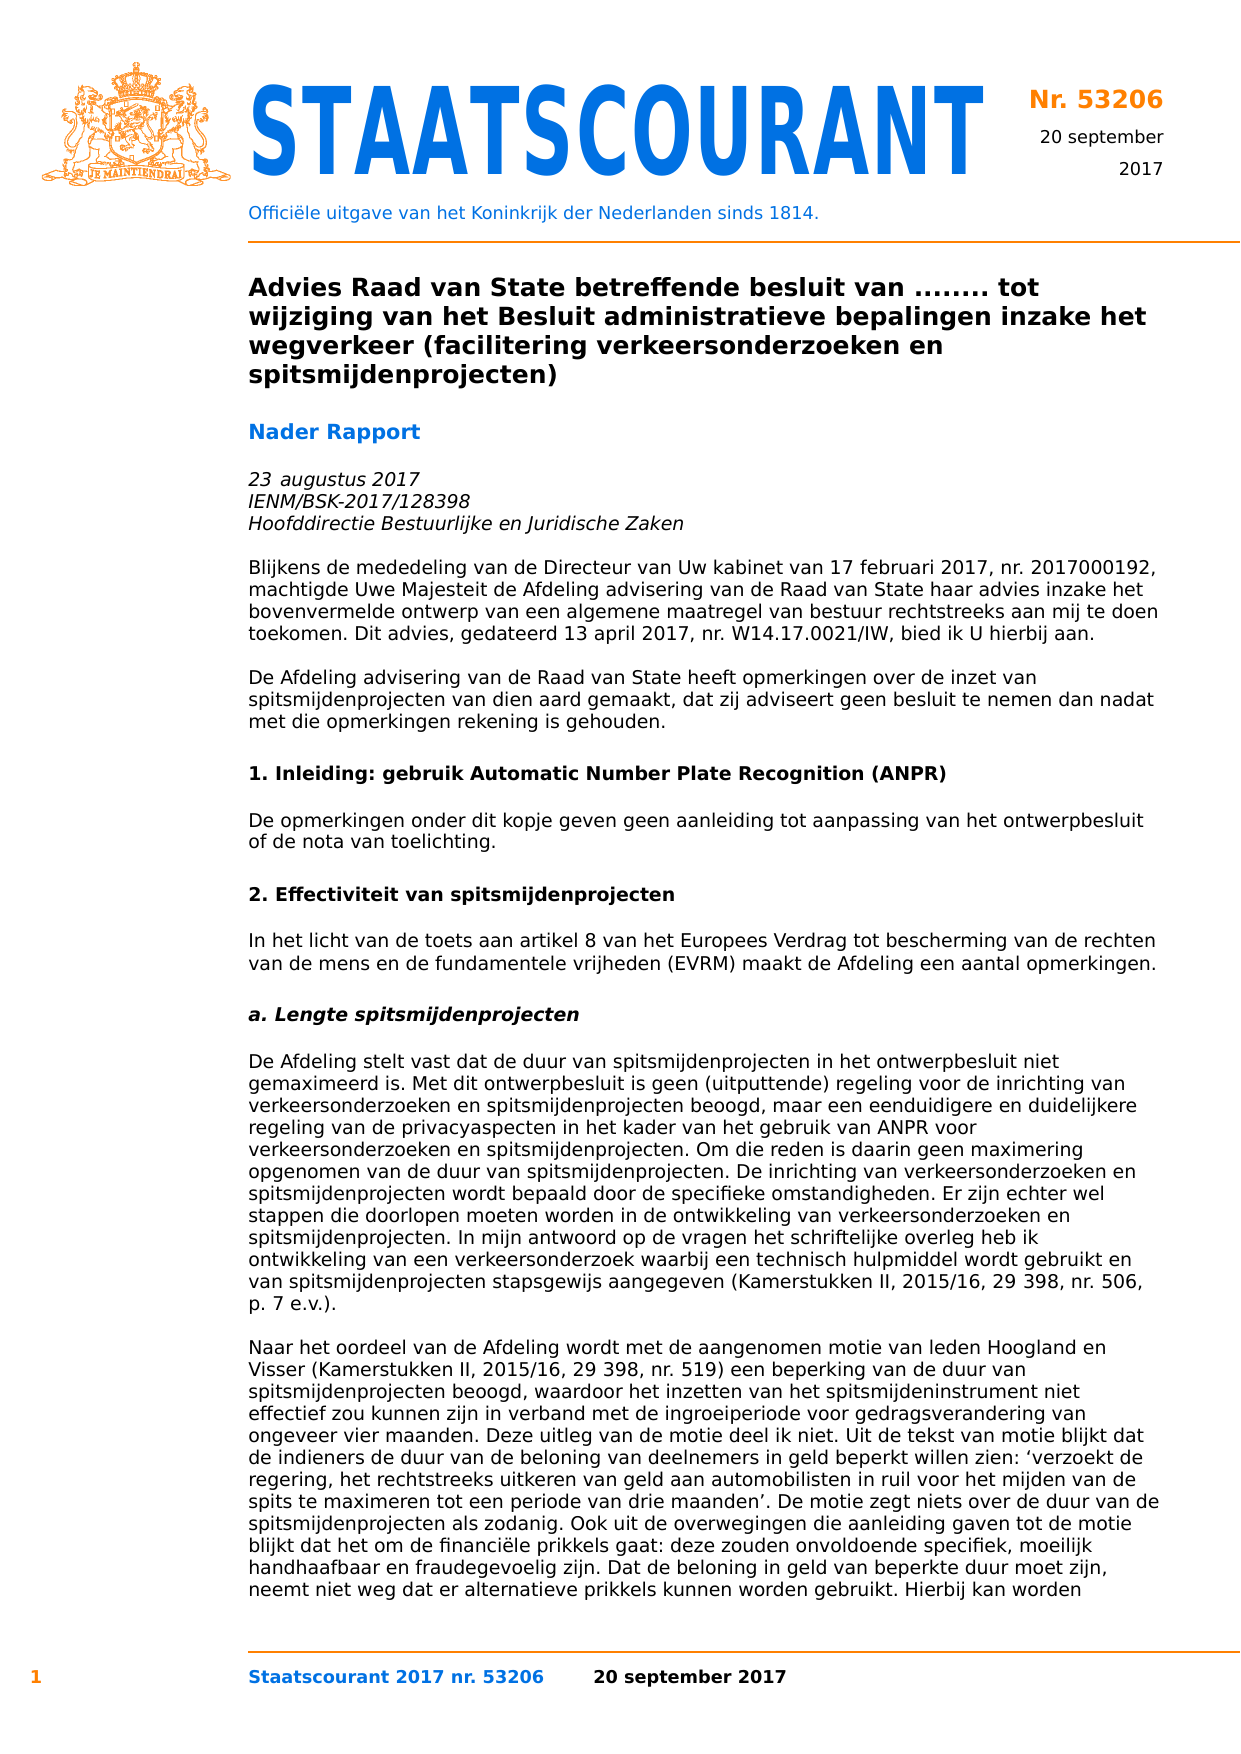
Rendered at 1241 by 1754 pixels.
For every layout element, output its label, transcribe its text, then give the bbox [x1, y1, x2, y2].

text Blijkens de mededeling van de Directeur van Uw kabinet van 17 februari 2017, nr. 2017000192, machtigde Uwe Majesteit de Afdeling advisering van de Raad van State haar advies inzake het bovenvermelde ontwerp van een algemene maatregel van bestuur rechtstreeks aan mij te doen toekomen. Dit advies, gedateerd 13 april 2017, nr. W14.17.0021/IW, bied ik U hierbij aan. [248, 557, 1163, 645]
subtitle Advies Raad van State betreffende besluit van ........ tot wijziging van het Besluit administratieve bepalingen inzake het wegverkeer (facilitering verkeersonderzoeken en spitsmijdenprojecten) [248, 273, 1163, 390]
text Naar het oordeel van de Afdeling wordt met de aangenomen motie van leden Hoogland en Visser (Kamerstukken II, 2015/16, 29 398, nr. 519) een beperking van de duur van spitsmijdenprojecten beoogd, waardoor het inzetten van het spitsmijdeninstrument niet effectief zou kunnen zijn in verband met de ingroeiperiode voor gedragsverandering van ongeveer vier maanden. Deze uitleg van de motie deel ik niet. Uit de tekst van motie blijkt dat de indieners de duur van de beloning van deelnemers in geld beperkt willen zien: ‘verzoekt de regering, het rechtstreeks uitkeren van geld aan automobilisten in ruil voor het mijden van de spits te maximeren tot een periode van drie maanden’. De motie zegt niets over de duur van de spitsmijdenprojecten als zodanig. Ook uit de overwegingen die aanleiding gaven tot de motie blijkt dat het om de financiële prikkels gaat: deze zouden onvoldoende specifiek, moeilijk handhaafbaar en fraudegevoelig zijn. Dat de beloning in geld van beperkte duur moet zijn, neemt niet weg dat er alternatieve prikkels kunnen worden gebruikt. Hierbij kan worden [248, 1337, 1163, 1601]
table_cell Officiële uitgave van het Koninkrijk der Nederlanden sinds 1814. [248, 203, 1240, 241]
text IENM/BSK-2017/128398 [248, 491, 1163, 513]
table_header STAATSCOURANT [248, 62, 998, 203]
subtitle Nader Rapport [248, 420, 1163, 444]
table_header Nr. 53206 [998, 62, 1240, 121]
text De opmerkingen onder dit kopje geven geen aanleiding tot aanpassing van het ontwerpbesluit of de nota van toelichting. [248, 809, 1163, 853]
table_header [25, 62, 248, 241]
text 23 augustus 2017 [248, 469, 1163, 491]
table_cell 20 september [998, 121, 1240, 153]
text Hoofddirectie Bestuurlijke en Juridische Zaken [248, 513, 1163, 535]
subtitle 2. Effectiviteit van spitsmijdenprojecten [248, 883, 1163, 905]
text In het licht van de toets aan artikel 8 van het Europees Verdrag tot bescherming van de rechten van de mens en de fundamentele vrijheden (EVRM) maakt de Afdeling een aantal opmerkingen. [248, 930, 1163, 974]
subtitle 1. Inleiding: gebruik Automatic Number Plate Recognition (ANPR) [248, 762, 1163, 784]
text De Afdeling advisering van de Raad van State heeft opmerkingen over de inzet van spitsmijdenprojecten van dien aard gemaakt, dat zij adviseert geen besluit te nemen dan nadat met die opmerkingen rekening is gehouden. [248, 667, 1163, 732]
text De Afdeling stelt vast dat de duur van spitsmijdenprojecten in het ontwerpbesluit niet gemaximeerd is. Met dit ontwerpbesluit is geen (uitputtende) regeling voor de inrichting van verkeersonderzoeken en spitsmijdenprojecten beoogd, maar een eenduidigere en duidelijkere regeling van de privacyaspecten in het kader van het gebruik van ANPR voor verkeersonderzoeken en spitsmijdenprojecten. Om die reden is daarin geen maximering opgenomen van de duur van spitsmijdenprojecten. De inrichting van verkeersonderzoeken en spitsmijdenprojecten wordt bepaald door de specifieke omstandigheden. Er zijn echter wel stappen die doorlopen moeten worden in de ontwikkeling van verkeersonderzoeken en spitsmijdenprojecten. In mijn antwoord op de vragen het schriftelijke overleg heb ik ontwikkeling van een verkeersonderzoek waarbij een technisch hulpmiddel wordt gebruikt en van spitsmijdenprojecten stapsgewijs aangegeven (Kamerstukken II, 2015/16, 29 398, nr. 506, p. 7 e.v.). [248, 1051, 1163, 1315]
table_cell 2017 [998, 153, 1240, 203]
picture [41, 62, 231, 186]
subtitle a. Lengte spitsmijdenprojecten [248, 1004, 1163, 1026]
